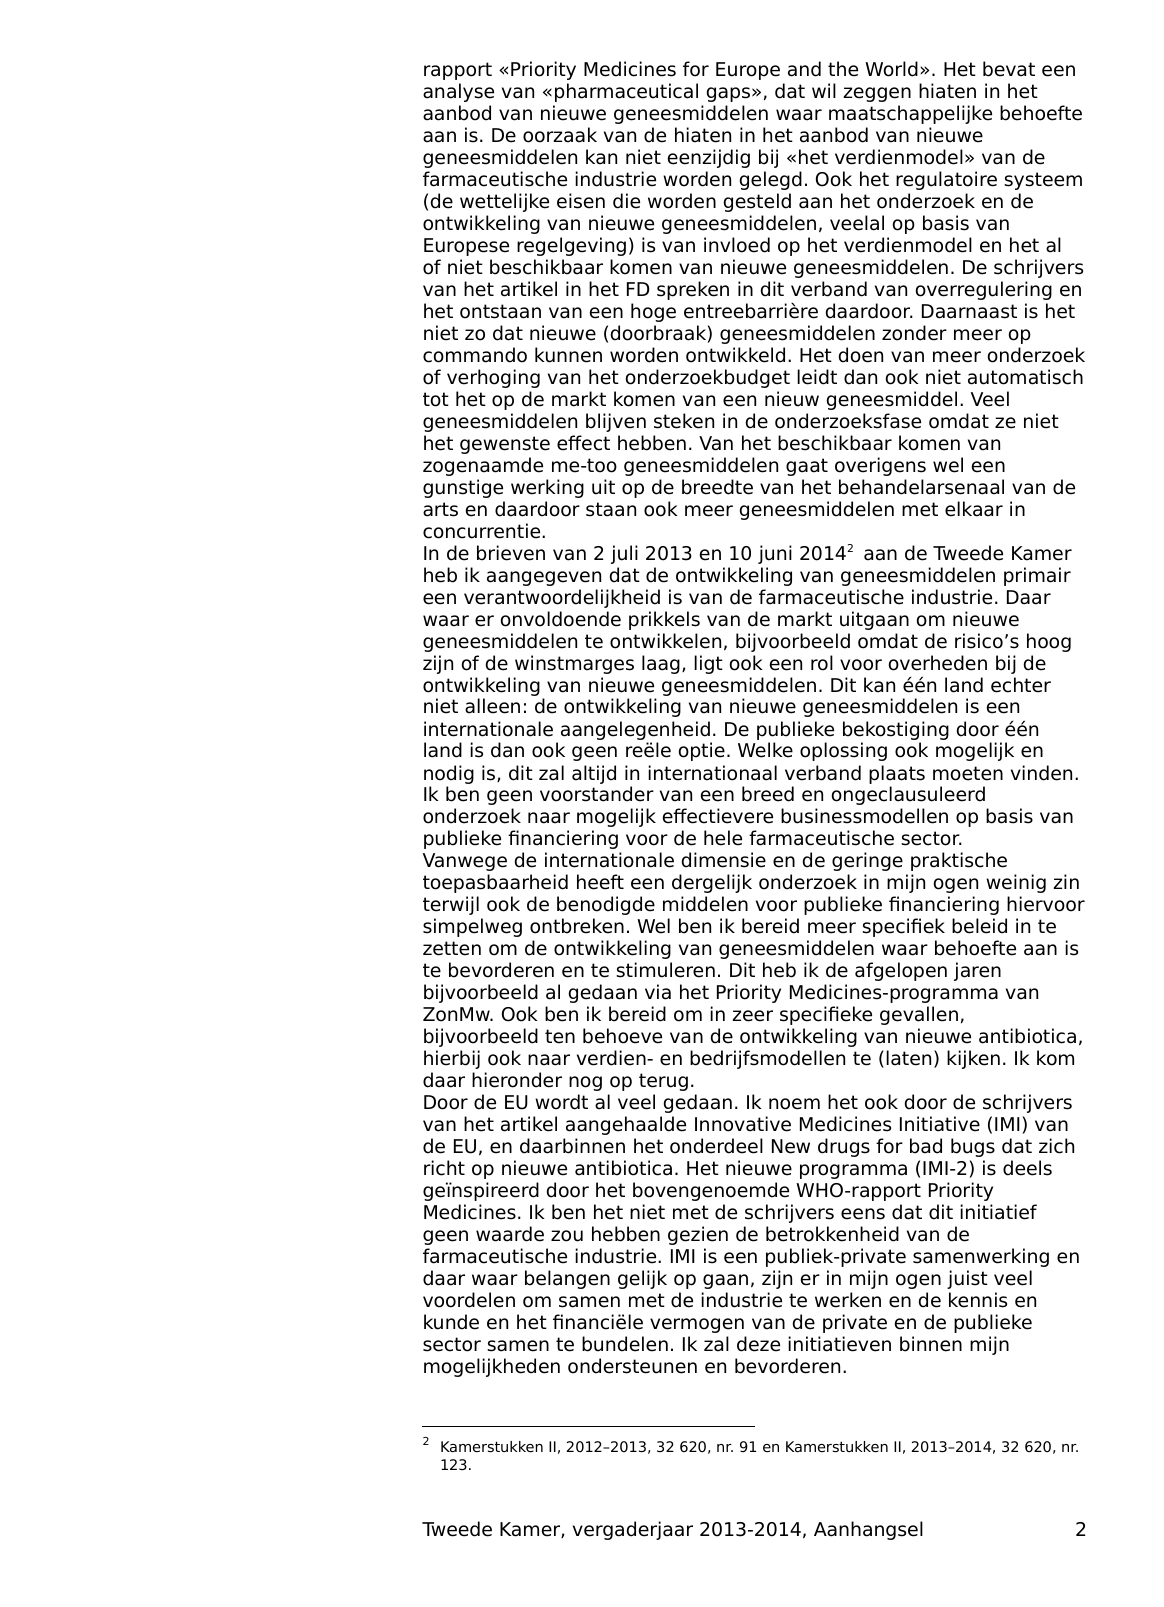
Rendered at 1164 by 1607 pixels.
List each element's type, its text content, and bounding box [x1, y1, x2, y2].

text In de brieven van 2 juli 2013 en 10 juni 2014 aan de Tweede Kamer heb ik aangegeven dat de ontwikkeling van geneesmiddelen primair een verantwoordelijkheid is van de farmaceutische industrie. Daar waar er onvoldoende prikkels van de markt uitgaan om nieuwe geneesmiddelen te ontwikkelen, bijvoorbeeld omdat de risico’s hoog zijn of de winstmarges laag, ligt ook een rol voor overheden bij de ontwikkeling van nieuwe geneesmiddelen. Dit kan één land echter niet alleen: de ontwikkeling van nieuwe geneesmiddelen is een internationale aangelegenheid. De publieke bekostiging door één land is dan ook geen reële optie. Welke oplossing ook mogelijk en nodig is, dit zal altijd in internationaal verband plaats moeten vinden. [422, 543, 1087, 784]
text Ik ben geen voorstander van een breed en ongeclausuleerd onderzoek naar mogelijk effectievere businessmodellen op basis van publieke financiering voor de hele farmaceutische sector. [422, 784, 1087, 850]
text Door de EU wordt al veel gedaan. Ik noem het ook door de schrijvers van het artikel aangehaalde Innovative Medicines Initiative (IMI) van de EU, en daarbinnen het onderdeel New drugs for bad bugs dat zich richt op nieuwe antibiotica. Het nieuwe programma (IMI-2) is deels geïnspireerd door het bovengenoemde WHO-rapport Priority Medicines. Ik ben het niet met de schrijvers eens dat dit initiatief geen waarde zou hebben gezien de betrokkenheid van de farmaceutische industrie. IMI is een publiek-private samenwerking en daar waar belangen gelijk op gaan, zijn er in mijn ogen juist veel voordelen om samen met de industrie te werken en de kennis en kunde en het financiële vermogen van de private en de publieke sector samen te bundelen. Ik zal deze initiatieven binnen mijn mogelijkheden ondersteunen en bevorderen. [422, 1092, 1087, 1378]
text Kamerstukken II, 2012–2013, 32 620, nr. 91 en Kamerstukken II, 2013–2014, 32 620, nr. 123. [422, 1435, 1087, 1474]
text rapport «Priority Medicines for Europe and the World». Het bevat een analyse van «pharmaceutical gaps», dat wil zeggen hiaten in het aanbod van nieuwe geneesmiddelen waar maatschappelijke behoefte aan is. De oorzaak van de hiaten in het aanbod van nieuwe geneesmiddelen kan niet eenzijdig bij «het verdienmodel» van de farmaceutische industrie worden gelegd. Ook het regulatoire systeem (de wettelijke eisen die worden gesteld aan het onderzoek en de ontwikkeling van nieuwe geneesmiddelen, veelal op basis van Europese regelgeving) is van invloed op het verdienmodel en het al of niet beschikbaar komen van nieuwe geneesmiddelen. De schrijvers van het artikel in het FD spreken in dit verband van overregulering en het ontstaan van een hoge entreebarrière daardoor. Daarnaast is het niet zo dat nieuwe (doorbraak) geneesmiddelen zonder meer op commando kunnen worden ontwikkeld. Het doen van meer onderzoek of verhoging van het onderzoekbudget leidt dan ook niet automatisch tot het op de markt komen van een nieuw geneesmiddel. Veel geneesmiddelen blijven steken in de onderzoeksfase omdat ze niet het gewenste effect hebben. Van het beschikbaar komen van zogenaamde me-too geneesmiddelen gaat overigens wel een gunstige werking uit op de breedte van het behandelarsenaal van de arts en daardoor staan ook meer geneesmiddelen met elkaar in concurrentie. [422, 59, 1087, 543]
text Vanwege de internationale dimensie en de geringe praktische toepasbaarheid heeft een dergelijk onderzoek in mijn ogen weinig zin terwijl ook de benodigde middelen voor publieke financiering hiervoor simpelweg ontbreken. Wel ben ik bereid meer specifiek beleid in te zetten om de ontwikkeling van geneesmiddelen waar behoefte aan is te bevorderen en te stimuleren. Dit heb ik de afgelopen jaren bijvoorbeeld al gedaan via het Priority Medicines-programma van ZonMw. Ook ben ik bereid om in zeer specifieke gevallen, bijvoorbeeld ten behoeve van de ontwikkeling van nieuwe antibiotica, hierbij ook naar verdien- en bedrijfsmodellen te (laten) kijken. Ik kom daar hieronder nog op terug. [422, 850, 1087, 1092]
